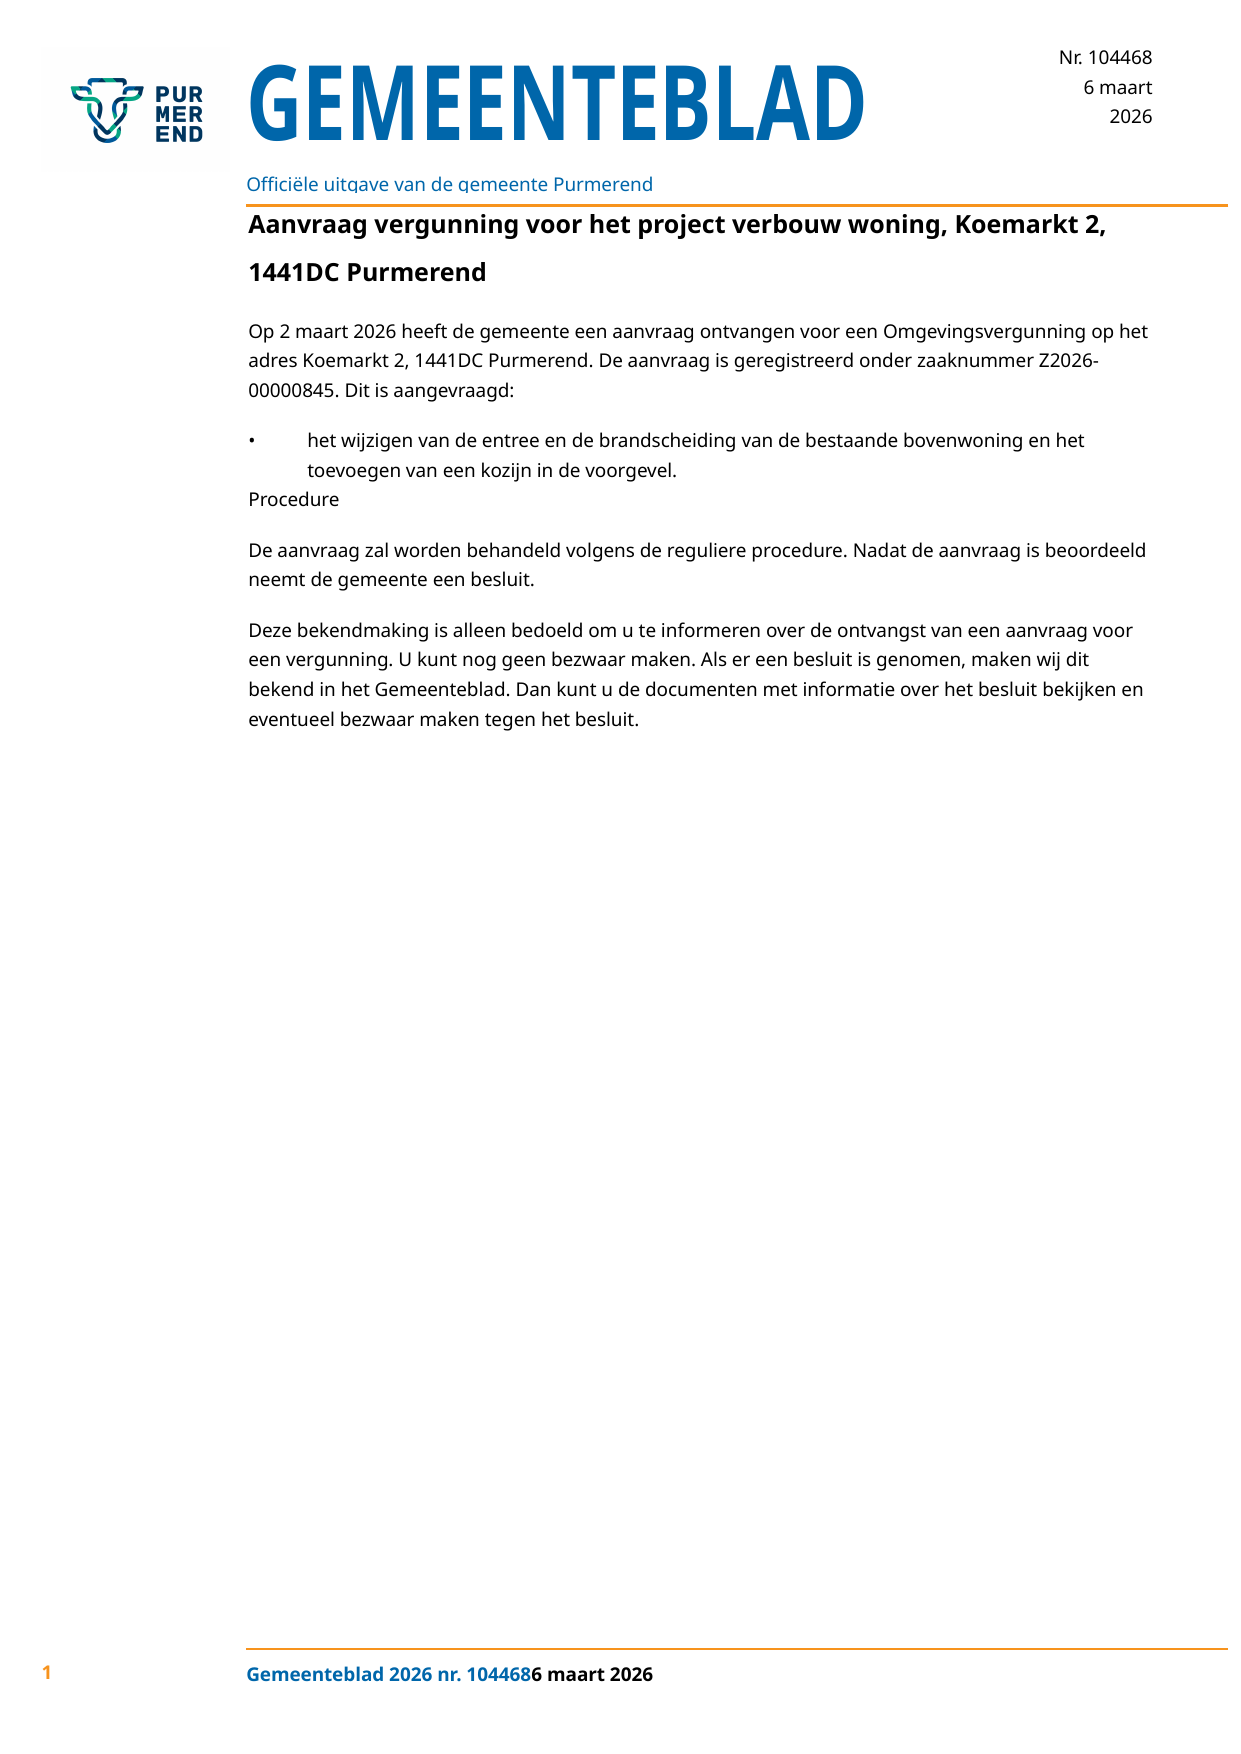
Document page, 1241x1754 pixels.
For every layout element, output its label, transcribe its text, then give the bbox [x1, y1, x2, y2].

text Procedure [248, 487, 1152, 512]
text Op 2 maart 2026 heeft de gemeente een aanvraag ontvangen voor een Omgevingsvergunning op het adres Koemarkt 2, 1441DC Purmerend. De aanvraag is geregistreerd onder zaaknummer Z2026-00000845. Dit is aangevraagd: [248, 318, 1152, 403]
text Aanvraag vergunning voor het project verbouw woning, Koemarkt 2, 1441DC Purmerend [248, 207, 1152, 288]
list het wijzigen van de entree en de brandscheiding van de bestaande bovenwoning en het toevoegen van een kozijn in de voorgevel. [248, 427, 1152, 483]
text Deze bekendmaking is alleen bedoeld om u te informeren over de ontvangst van een aanvraag voor een vergunning. U kunt nog geen bezwaar maken. Als er een besluit is genomen, maken wij dit bekend in het Gemeenteblad. Dan kunt u de documenten met informatie over het besluit bekijken en eventueel bezwaar maken tegen het besluit. [248, 617, 1152, 732]
picture [41, 47, 231, 172]
text De aanvraag zal worden behandeld volgens de reguliere procedure. Nadat de aanvraag is beoordeeld neemt de gemeente een besluit. [248, 537, 1152, 592]
